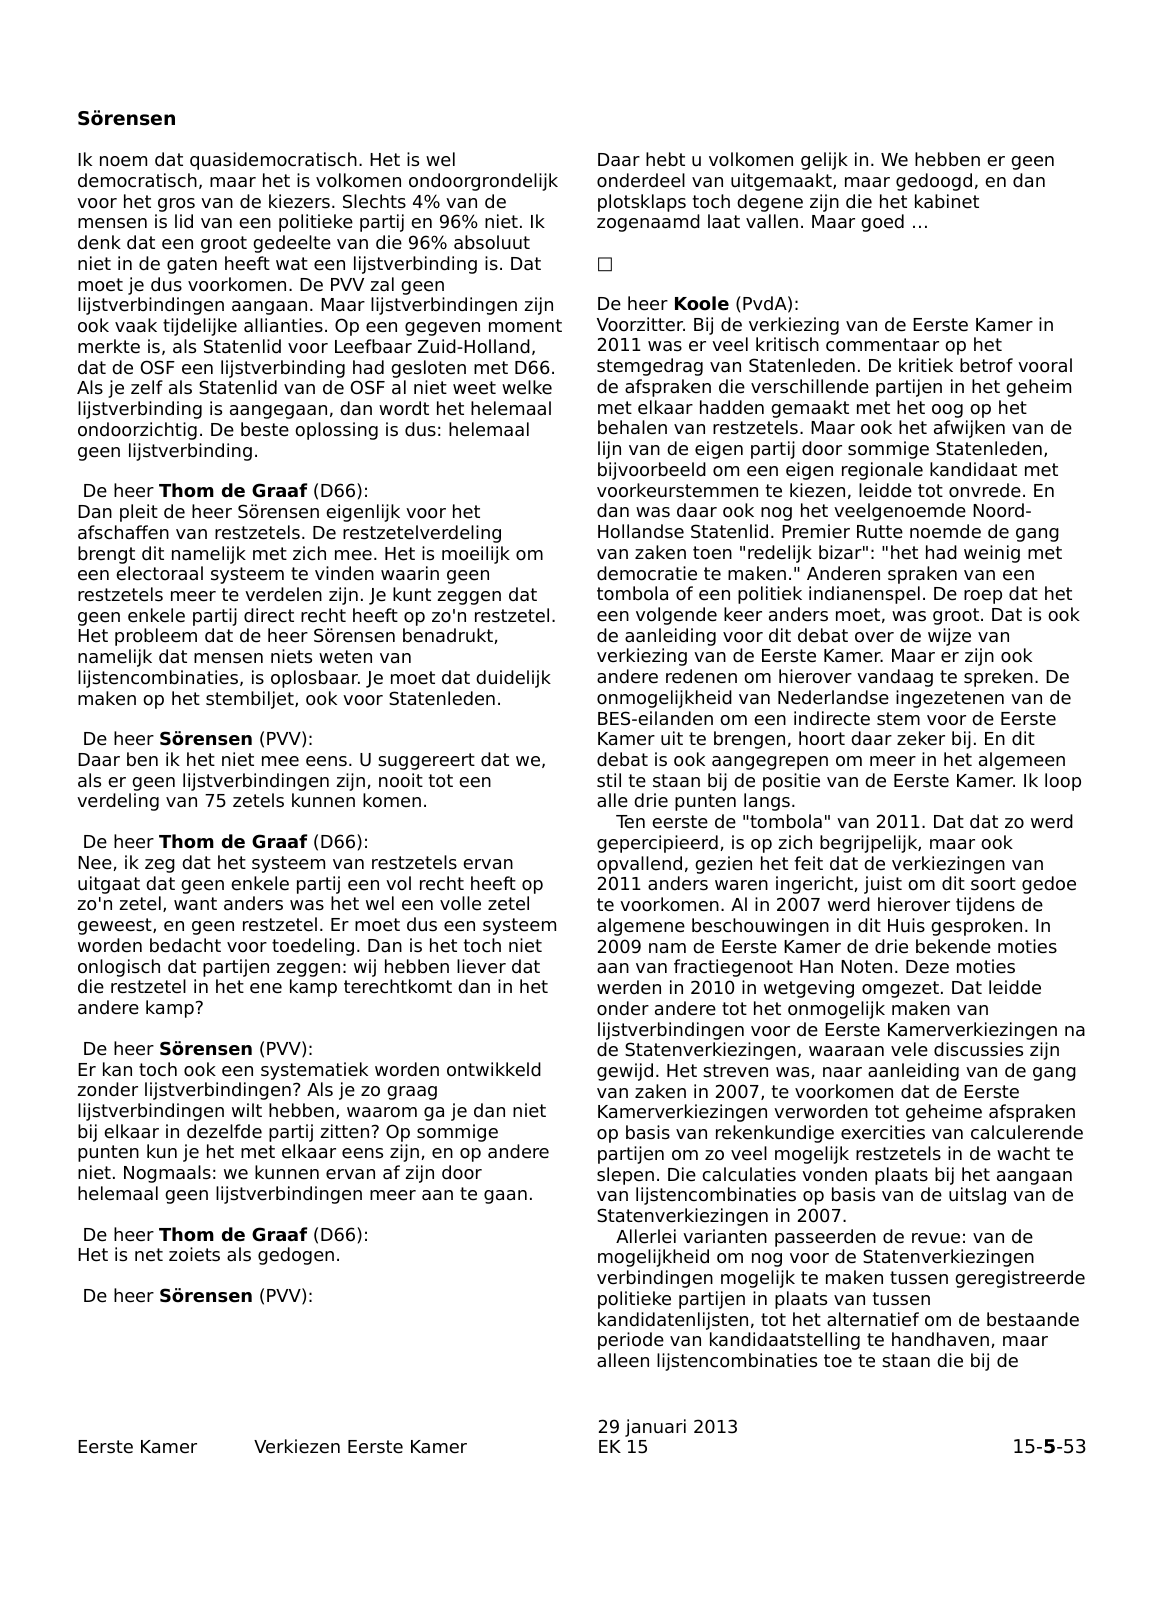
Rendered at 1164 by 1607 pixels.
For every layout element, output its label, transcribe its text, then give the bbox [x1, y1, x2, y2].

text Voorzitter. Bij de verkiezing van de Eerste Kamer in 2011 was er veel kritisch commentaar op het stemgedrag van Statenleden. De kritiek betrof vooral de afspraken die verschillende partijen in het geheim met elkaar hadden gemaakt met het oog op het behalen van restzetels. Maar ook het afwijken van de lijn van de eigen partij door sommige Statenleden, bijvoorbeeld om een eigen regionale kandidaat met voorkeurstemmen te kiezen, leidde tot onvrede. En dan was daar ook nog het veelgenoemde Noord-Hollandse Statenlid. Premier Rutte noemde de gang van zaken toen "redelijk bizar": "het had weinig met democratie te maken." Anderen spraken van een tombola of een politiek indianenspel. De roep dat het een volgende keer anders moet, was groot. Dat is ook de aanleiding voor dit debat over de wijze van verkiezing van de Eerste Kamer. Maar er zijn ook andere redenen om hierover vandaag te spreken. De onmogelijkheid van Nederlandse ingezetenen van de BES-eilanden om een indirecte stem voor de Eerste Kamer uit te brengen, hoort daar zeker bij. En dit debat is ook aangegrepen om meer in het algemeen stil te staan bij de positie van de Eerste Kamer. Ik loop alle drie punten langs. [596, 314, 1087, 812]
text De heer Sörensen (PVV): [77, 1039, 567, 1059]
text De heer Thom de Graaf (D66): [77, 1224, 567, 1245]
text De heer Sörensen (PVV): [77, 1286, 567, 1307]
text Ik noem dat quasidemocratisch. Het is wel democratisch, maar het is volkomen ondoorgrondelijk voor het gros van de kiezers. Slechts 4% van de mensen is lid van een politieke partij en 96% niet. Ik denk dat een groot gedeelte van die 96% absoluut niet in de gaten heeft wat een lijstverbinding is. Dat moet je dus voorkomen. De PVV zal geen lijstverbindingen aangaan. Maar lijstverbindingen zijn ook vaak tijdelijke allianties. Op een gegeven moment merkte is, als Statenlid voor Leefbaar Zuid-Holland, dat de OSF een lijstverbinding had gesloten met D66. Als je zelf als Statenlid van de OSF al niet weet welke lijstverbinding is aangegaan, dan wordt het helemaal ondoorzichtig. De beste oplossing is dus: helemaal geen lijstverbinding. [77, 150, 567, 461]
text De heer Koole (PvdA): [596, 294, 1087, 314]
text Allerlei varianten passeerden de revue: van de mogelijkheid om nog voor de Statenverkiezingen verbindingen mogelijk te maken tussen geregistreerde politieke partijen in plaats van tussen kandidatenlijsten, tot het alternatief om de bestaande periode van kandidaatstelling te handhaven, maar alleen lijstencombinaties toe te staan die bij de [596, 1227, 1087, 1372]
text De heer Thom de Graaf (D66): [77, 832, 567, 853]
text Daar hebt u volkomen gelijk in. We hebben er geen onderdeel van uitgemaakt, maar gedoogd, en dan plotsklaps toch degene zijn die het kabinet zogenaamd laat vallen. Maar goed … [596, 150, 1087, 233]
text Daar ben ik het niet mee eens. U suggereert dat we, als er geen lijstverbindingen zijn, nooit tot een verdeling van 75 zetels kunnen komen. [77, 750, 567, 812]
text Het is net zoiets als gedogen. [77, 1245, 567, 1266]
text Er kan toch ook een systematiek worden ontwikkeld zonder lijstverbindingen? Als je zo graag lijstverbindingen wilt hebben, waarom ga je dan niet bij elkaar in dezelfde partij zitten? Op sommige punten kun je het met elkaar eens zijn, en op andere niet. Nogmaals: we kunnen ervan af zijn door helemaal geen lijstverbindingen meer aan te gaan. [77, 1059, 567, 1204]
text Ten eerste de "tombola" van 2011. Dat dat zo werd gepercipieerd, is op zich begrijpelijk, maar ook opvallend, gezien het feit dat de verkiezingen van 2011 anders waren ingericht, juist om dit soort gedoe te voorkomen. Al in 2007 werd hierover tijdens de algemene beschouwingen in dit Huis gesproken. In 2009 nam de Eerste Kamer de drie bekende moties aan van fractiegenoot Han Noten. Deze moties werden in 2010 in wetgeving omgezet. Dat leidde onder andere tot het onmogelijk maken van lijstverbindingen voor de Eerste Kamerverkiezingen na de Statenverkiezingen, waaraan vele discussies zijn gewijd. Het streven was, naar aanleiding van de gang van zaken in 2007, te voorkomen dat de Eerste Kamerverkiezingen verworden tot geheime afspraken op basis van rekenkundige exercities van calculerende partijen om zo veel mogelijk restzetels in de wacht te slepen. Die calculaties vonden plaats bij het aangaan van lijstencombinaties op basis van de uitslag van de Statenverkiezingen in 2007. [596, 812, 1087, 1227]
text De heer Thom de Graaf (D66): [77, 481, 567, 502]
text De heer Sörensen (PVV): [77, 729, 567, 750]
text Dan pleit de heer Sörensen eigenlijk voor het afschaffen van restzetels. De restzetelverdeling brengt dit namelijk met zich mee. Het is moeilijk om een electoraal systeem te vinden waarin geen restzetels meer te verdelen zijn. Je kunt zeggen dat geen enkele partij direct recht heeft op zo'n restzetel. Het probleem dat de heer Sörensen benadrukt, namelijk dat mensen niets weten van lijstencombinaties, is oplosbaar. Je moet dat duidelijk maken op het stembiljet, ook voor Statenleden. [77, 502, 567, 709]
text □ [596, 253, 1087, 274]
text Nee, ik zeg dat het systeem van restzetels ervan uitgaat dat geen enkele partij een vol recht heeft op zo'n zetel, want anders was het wel een volle zetel geweest, en geen restzetel. Er moet dus een systeem worden bedacht voor toedeling. Dan is het toch niet onlogisch dat partijen zeggen: wij hebben liever dat die restzetel in het ene kamp terechtkomt dan in het andere kamp? [77, 853, 567, 1019]
